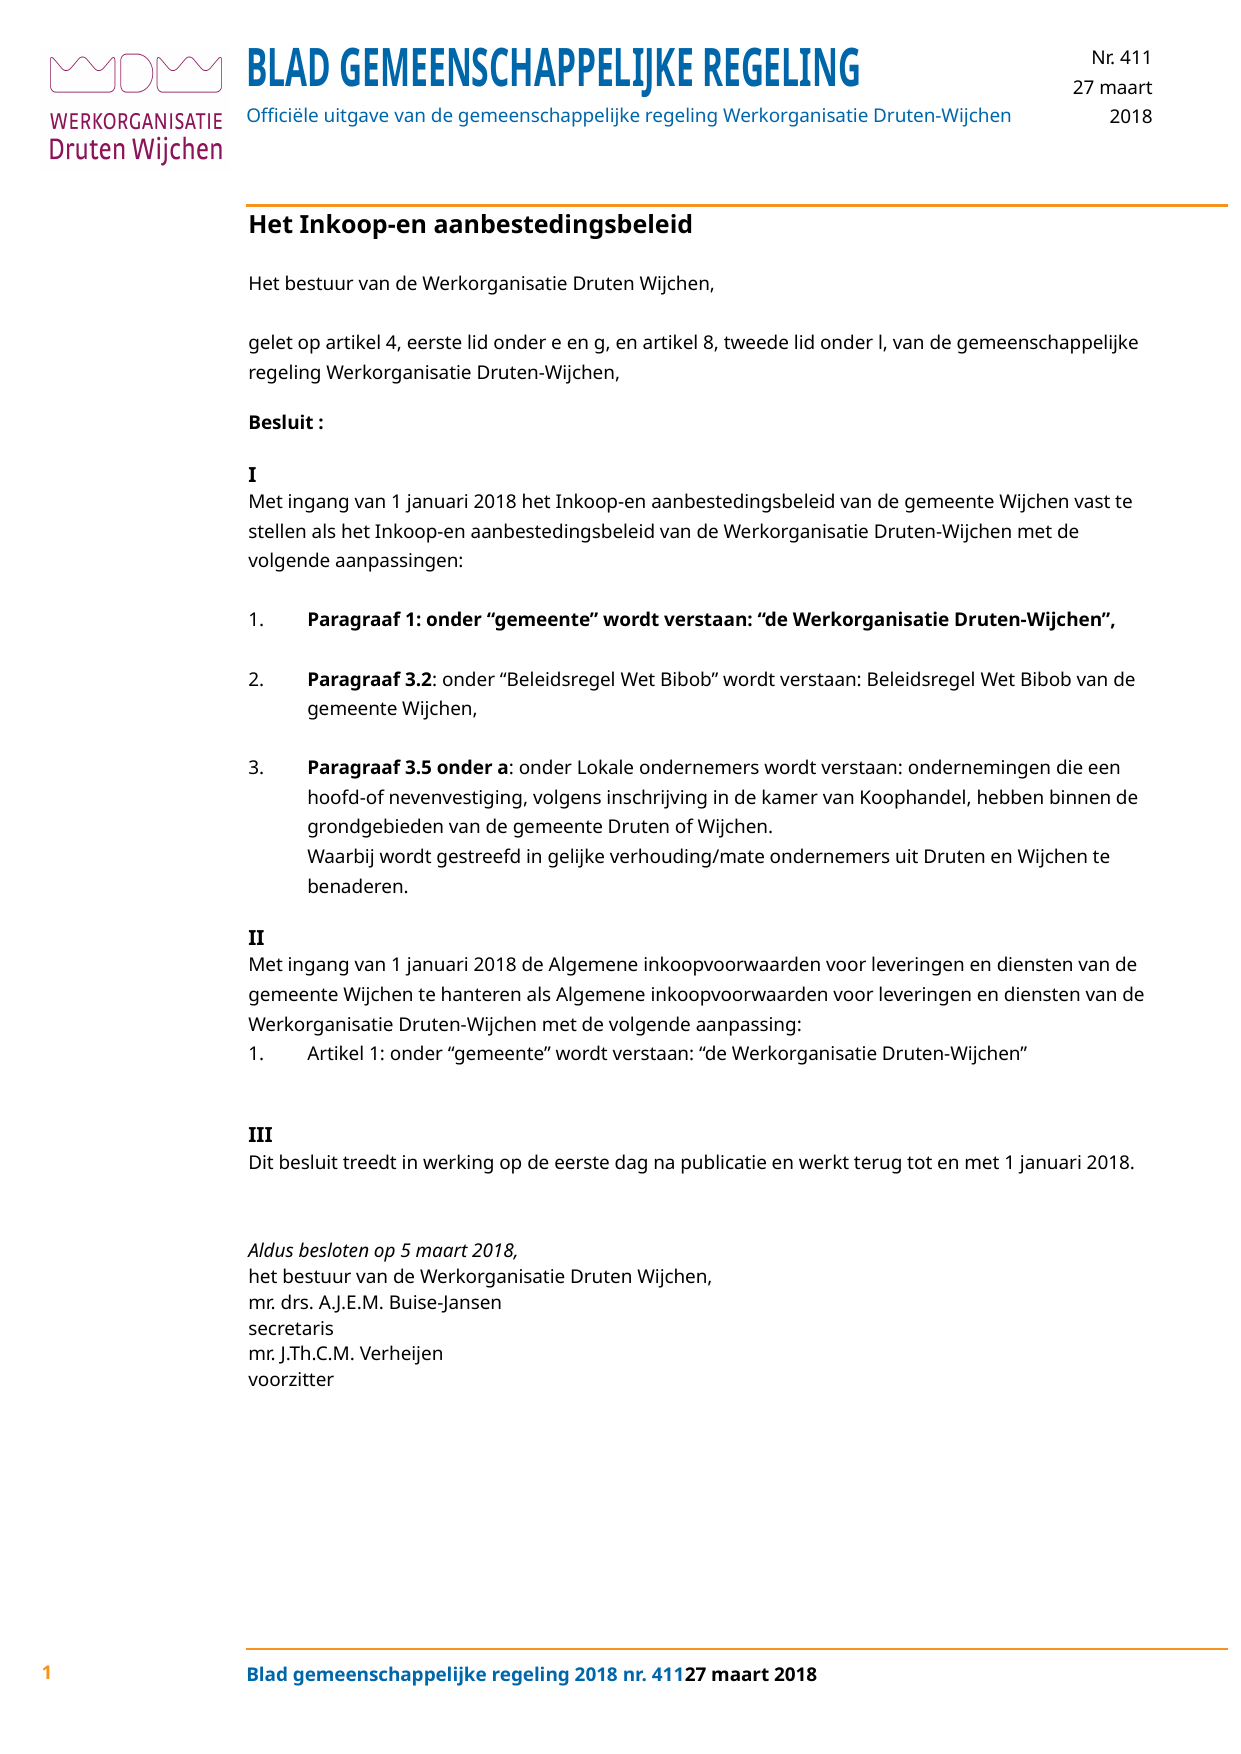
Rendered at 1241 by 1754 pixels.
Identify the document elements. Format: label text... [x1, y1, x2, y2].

list Artikel 1: onder “gemeente” wordt verstaan: “de Werkorganisatie Druten-Wijchen” [248, 1040, 1152, 1066]
text Aldus besloten op 5 maart 2018, [248, 1238, 1152, 1263]
text voorzitter [248, 1366, 1152, 1392]
text Het bestuur van de Werkorganisatie Druten Wijchen, [248, 270, 1152, 296]
text mr. drs. A.J.E.M. Buise-Jansen [248, 1289, 1152, 1315]
text Met ingang van 1 januari 2018 de Algemene inkoopvoorwaarden voor leveringen en diensten van de gemeente Wijchen te hanteren als Algemene inkoopvoorwaarden voor leveringen en diensten van de Werkorganisatie Druten-Wijchen met de volgende aanpassing: [248, 952, 1152, 1037]
text II [248, 923, 1152, 952]
text het bestuur van de Werkorganisatie Druten Wijchen, [248, 1263, 1152, 1289]
picture [41, 47, 231, 172]
text secretaris [248, 1315, 1152, 1341]
list Paragraaf 1: onder “gemeente” wordt verstaan: “de Werkorganisatie Druten-Wijchen”, [248, 607, 1152, 632]
list Paragraaf 3.2: onder “Beleidsregel Wet Bibob” wordt verstaan: Beleidsregel Wet Bibob van de gemeente Wijchen, [248, 666, 1152, 721]
list Waarbij wordt gestreefd in gelijke verhouding/mate ondernemers uit Druten en Wijchen te benaderen. [248, 843, 1152, 898]
text I [248, 460, 1152, 488]
text Dit besluit treedt in werking op de eerste dag na publicatie en werkt terug tot en met 1 januari 2018. [248, 1149, 1152, 1174]
text III [248, 1120, 1152, 1149]
text Besluit : [248, 409, 1152, 435]
text mr. J.Th.C.M. Verheijen [248, 1341, 1152, 1366]
text gelet op artikel 4, eerste lid onder e en g, en artikel 8, tweede lid onder l, van de gemeenschappelijke regeling Werkorganisatie Druten-Wijchen, [248, 329, 1152, 385]
list Paragraaf 3.5 onder a: onder Lokale ondernemers wordt verstaan: ondernemingen die een hoofd-of nevenvestiging, volgens inschrijving in de kamer van Koophandel, hebben binnen de grondgebieden van de gemeente Druten of Wijchen. [248, 754, 1152, 839]
text Het Inkoop-en aanbestedingsbeleid [248, 207, 1152, 241]
text Met ingang van 1 januari 2018 het Inkoop-en aanbestedingsbeleid van de gemeente Wijchen vast te stellen als het Inkoop-en aanbestedingsbeleid van de Werkorganisatie Druten-Wijchen met de volgende aanpassingen: [248, 488, 1152, 573]
